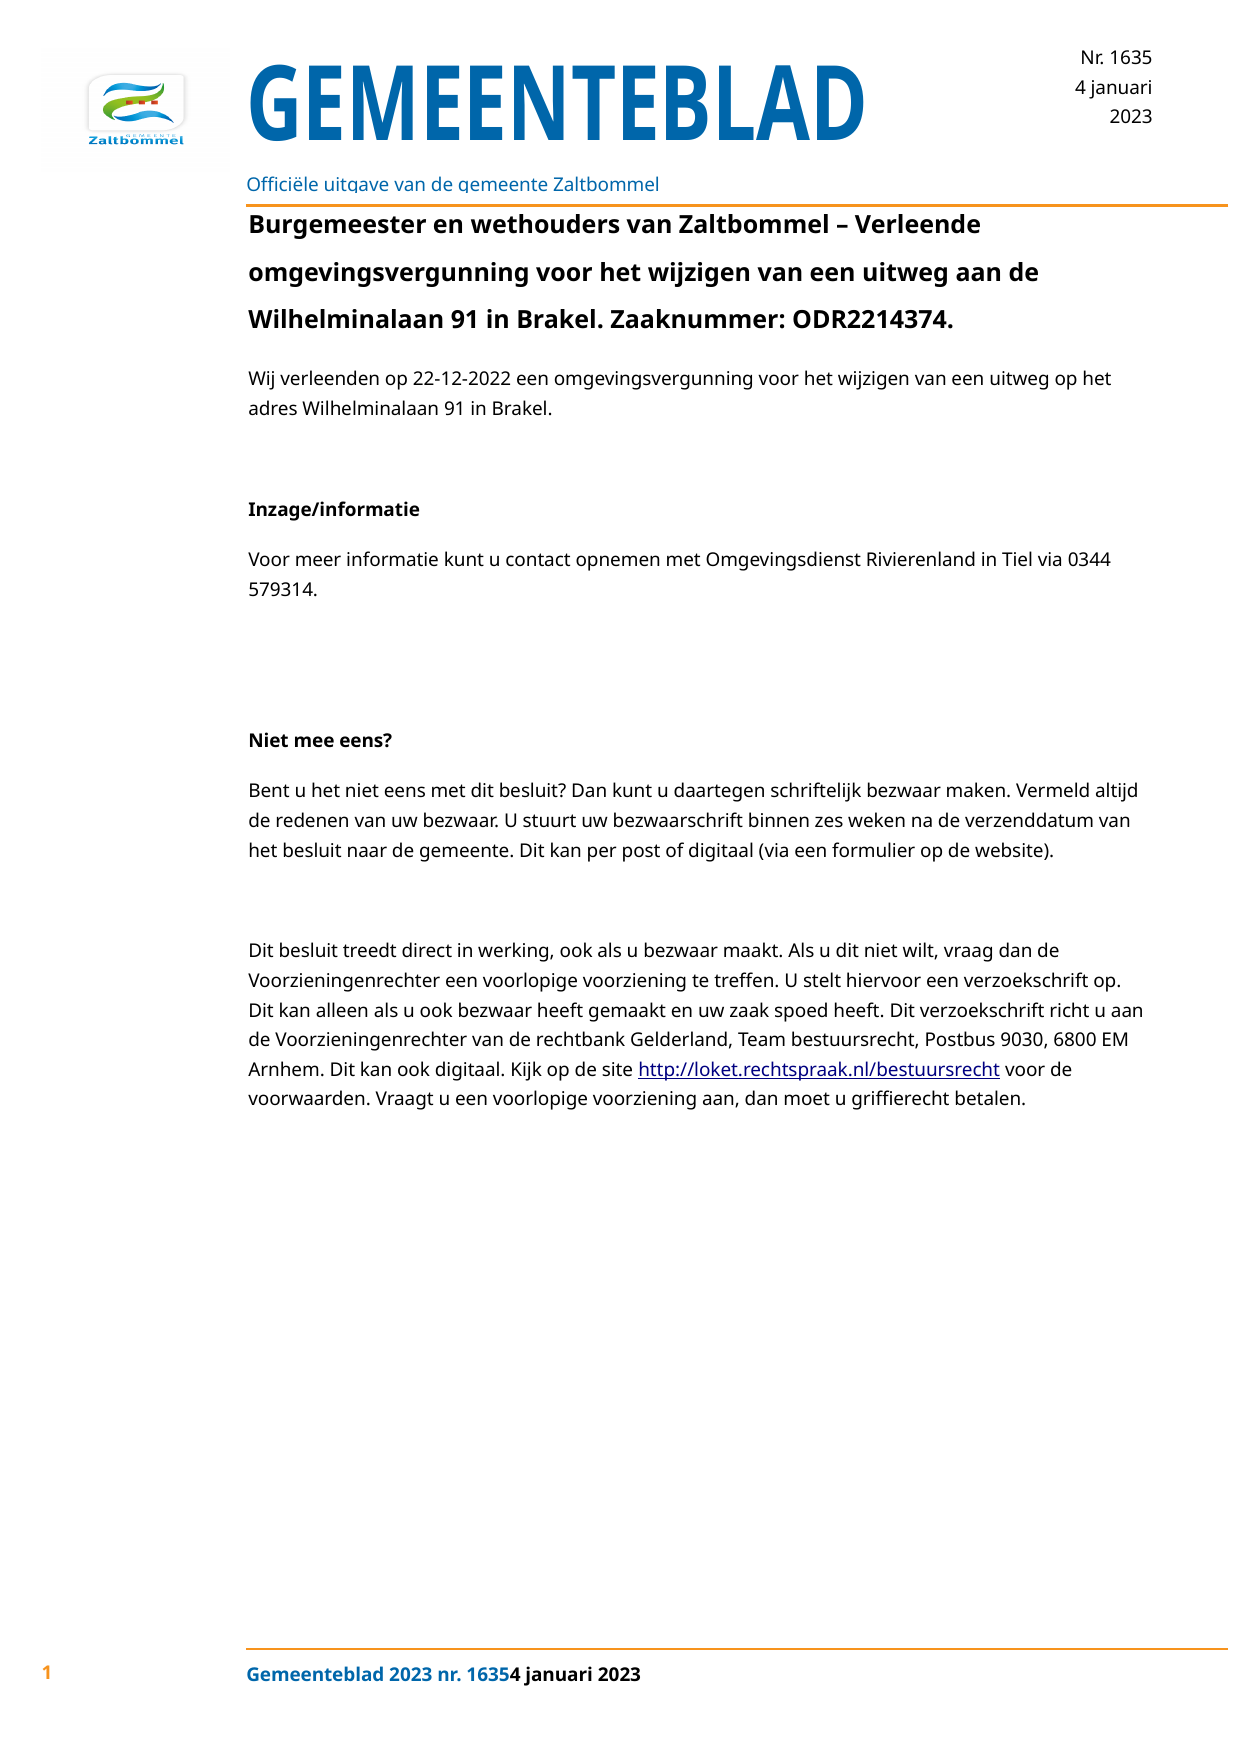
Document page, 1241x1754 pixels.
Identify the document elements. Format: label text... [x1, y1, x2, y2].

picture [41, 47, 231, 172]
text Inzage/informatie [248, 496, 1152, 522]
text Bent u het niet eens met dit besluit? Dan kunt u daartegen schriftelijk bezwaar maken. Vermeld altijd de redenen van uw bezwaar. U stuurt uw bezwaarschrift binnen zes weken na de verzenddatum van het besluit naar de gemeente. Dit kan per post of digitaal (via een formulier op de website). [248, 778, 1152, 862]
text Burgemeester en wethouders van Zaltbommel – Verleende omgevingsvergunning voor het wijzigen van een uitweg aan de Wilhelminalaan 91 in Brakel. Zaaknummer: ODR2214374. [248, 207, 1152, 336]
text Wij verleenden op 22-12-2022 een omgevingsvergunning voor het wijzigen van een uitweg op het adres Wilhelminalaan 91 in Brakel. [248, 366, 1152, 421]
text Niet mee eens? [248, 727, 1152, 753]
text Dit besluit treedt direct in werking, ook als u bezwaar maakt. Als u dit niet wilt, vraag dan de Voorzieningenrechter een voorlopige voorziening te treffen. U stelt hiervoor een verzoekschrift op. Dit kan alleen als u ook bezwaar heeft gemaakt en uw zaak spoed heeft. Dit verzoekschrift richt u aan de Voorzieningenrechter van de rechtbank Gelderland, Team bestuursrecht, Postbus 9030, 6800 EM Arnhem. Dit kan ook digitaal. Kijk op de site http://loket.rechtspraak.nl/bestuursrecht voor de voorwaarden. Vraagt u een voorlopige voorziening aan, dan moet u griffierecht betalen. [248, 938, 1152, 1111]
text Voor meer informatie kunt u contact opnemen met Omgevingsdienst Rivierenland in Tiel via 0344 579314. [248, 546, 1152, 602]
